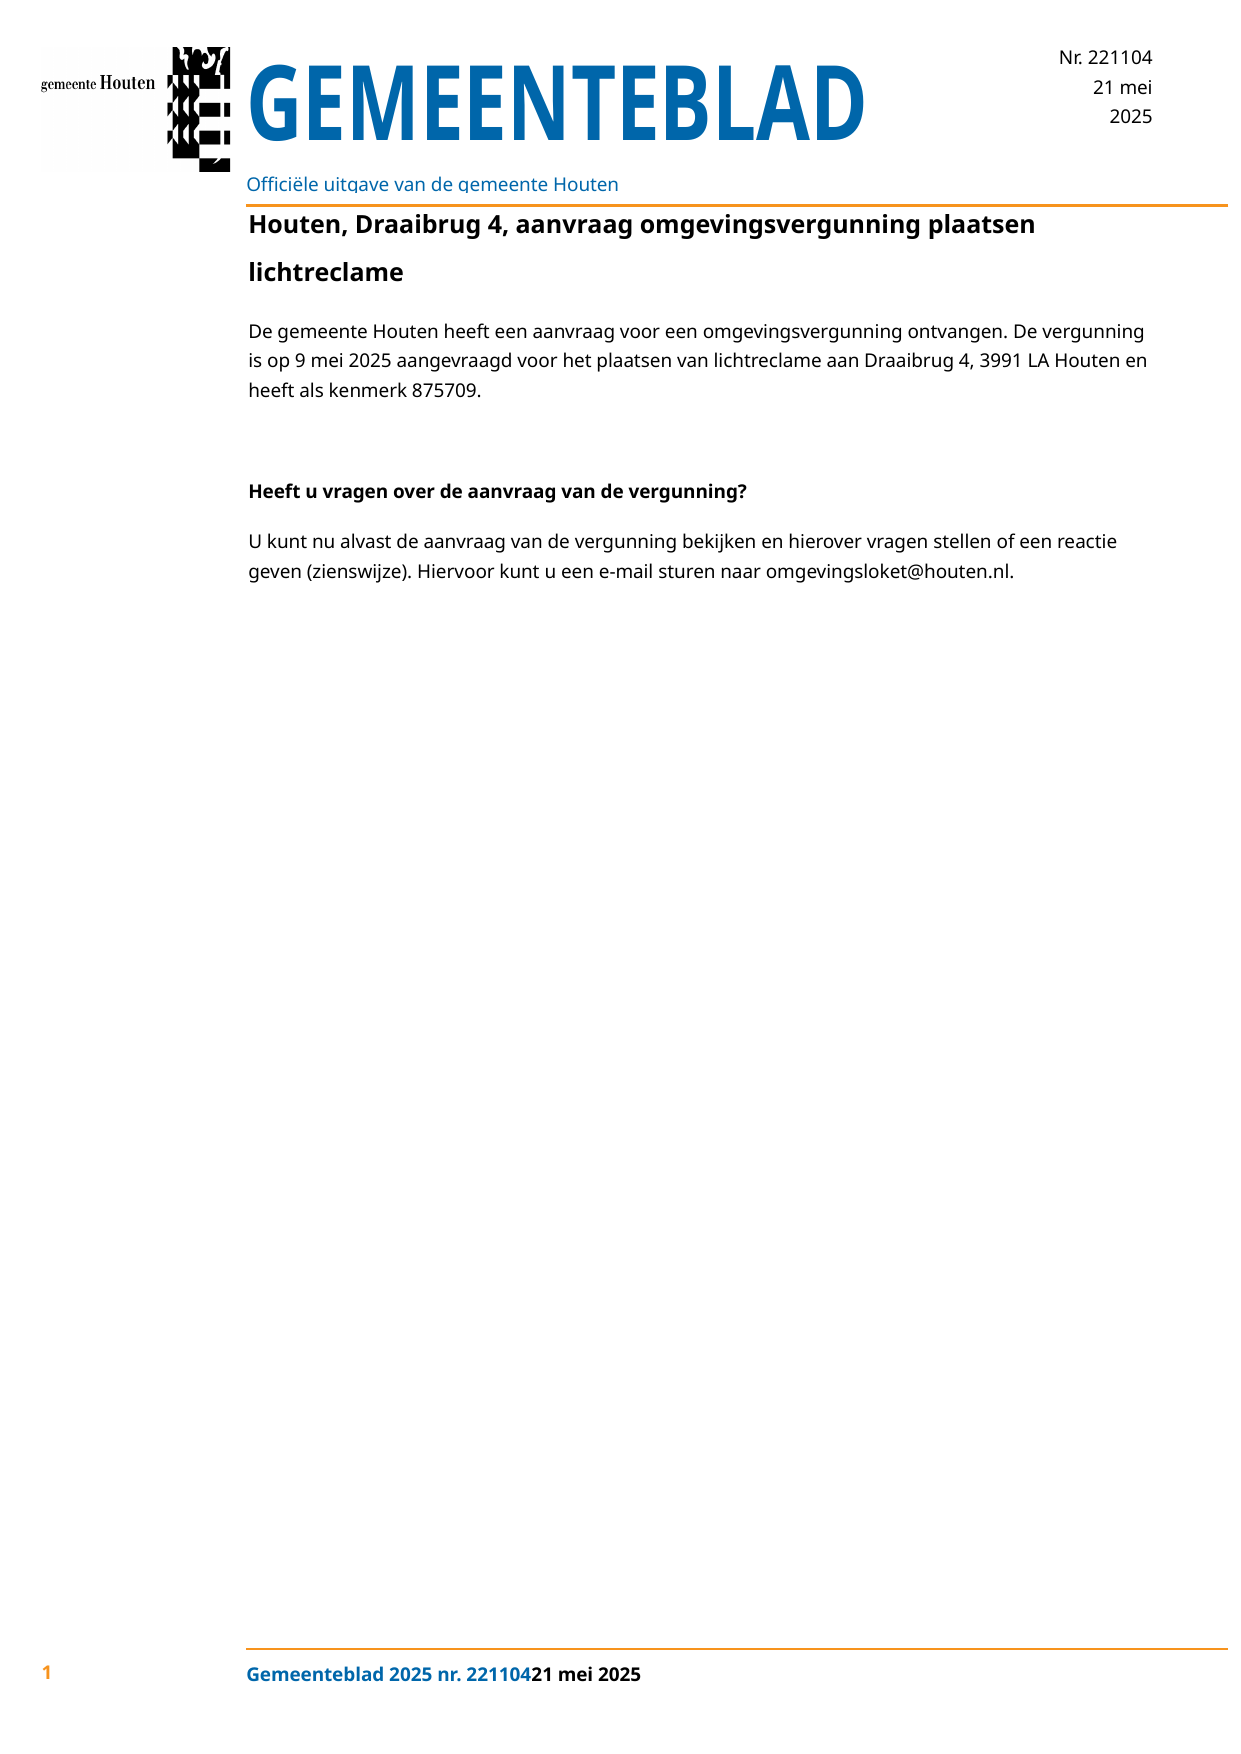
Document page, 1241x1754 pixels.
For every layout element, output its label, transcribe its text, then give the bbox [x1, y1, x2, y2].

text U kunt nu alvast de aanvraag van de vergunning bekijken en hierover vragen stellen of een reactie geven (zienswijze). Hiervoor kunt u een e-mail sturen naar omgevingsloket@houten.nl. [248, 528, 1152, 584]
picture [41, 47, 231, 172]
text Heeft u vragen over de aanvraag van de vergunning? [248, 478, 1152, 504]
text De gemeente Houten heeft een aanvraag voor een omgevingsvergunning ontvangen. De vergunning is op 9 mei 2025 aangevraagd voor het plaatsen van lichtreclame aan Draaibrug 4, 3991 LA Houten en heeft als kenmerk 875709. [248, 318, 1152, 403]
text Houten, Draaibrug 4, aanvraag omgevingsvergunning plaatsen lichtreclame [248, 207, 1152, 288]
